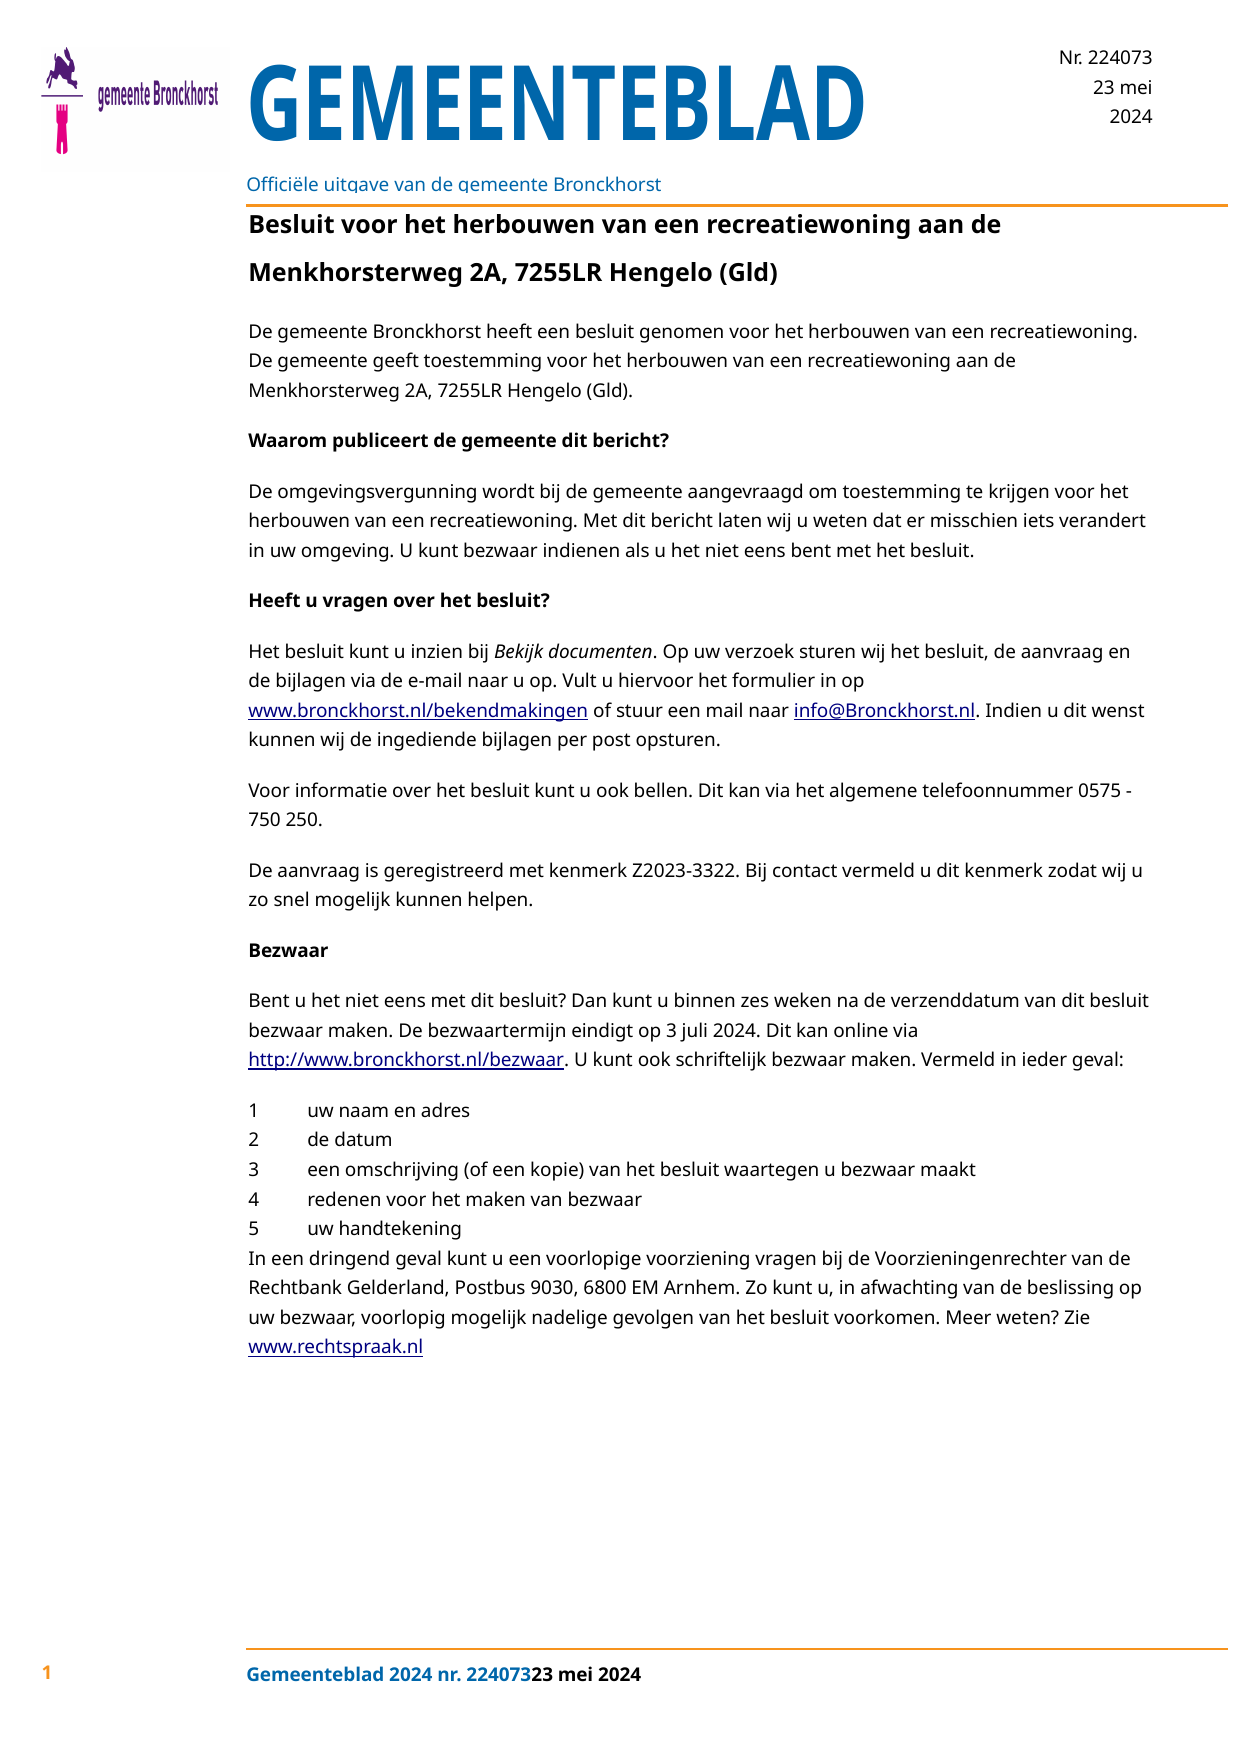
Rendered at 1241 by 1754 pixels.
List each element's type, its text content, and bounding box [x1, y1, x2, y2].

text Waarom publiceert de gemeente dit bericht? [248, 427, 1152, 453]
text Besluit voor het herbouwen van een recreatiewoning aan de Menkhorsterweg 2A, 7255LR Hengelo (Gld) [248, 207, 1152, 288]
text De gemeente Bronckhorst heeft een besluit genomen voor het herbouwen van een recreatiewoning. De gemeente geeft toestemming voor het herbouwen van een recreatiewoning aan de Menkhorsterweg 2A, 7255LR Hengelo (Gld). [248, 318, 1152, 403]
text De omgevingsvergunning wordt bij de gemeente aangevraagd om toestemming te krijgen voor het herbouwen van een recreatiewoning. Met dit bericht laten wij u weten dat er misschien iets verandert in uw omgeving. U kunt bezwaar indienen als u het niet eens bent met het besluit. [248, 478, 1152, 563]
list de datum [248, 1127, 1152, 1152]
text Het besluit kunt u inzien bij Bekijk documenten. Op uw verzoek sturen wij het besluit, de aanvraag en de bijlagen via de e-mail naar u op. Vult u hiervoor het formulier in op www.bronckhorst.nl/bekendmakingen of stuur een mail naar info@Bronckhorst.nl. Indien u dit wenst kunnen wij de ingediende bijlagen per post opsturen. [248, 638, 1152, 752]
list een omschrijving (of een kopie) van het besluit waartegen u bezwaar maakt [248, 1156, 1152, 1182]
text Heeft u vragen over het besluit? [248, 587, 1152, 613]
text In een dringend geval kunt u een voorlopige voorziening vragen bij de Voorzieningenrechter van de Rechtbank Gelderland, Postbus 9030, 6800 EM Arnhem. Zo kunt u, in afwachting van de beslissing op uw bezwaar, voorlopig mogelijk nadelige gevolgen van het besluit voorkomen. Meer weten? Zie www.rechtspraak.nl [248, 1245, 1152, 1359]
text Voor informatie over het besluit kunt u ook bellen. Dit kan via het algemene telefoonnummer 0575 - 750 250. [248, 777, 1152, 832]
text Bezwaar [248, 937, 1152, 963]
text Bent u het niet eens met dit besluit? Dan kunt u binnen zes weken na de verzenddatum van dit besluit bezwaar maken. De bezwaartermijn eindigt op 3 juli 2024. Dit kan online via http://www.bronckhorst.nl/bezwaar. U kunt ook schriftelijk bezwaar maken. Vermeld in ieder geval: [248, 987, 1152, 1072]
list uw naam en adres [248, 1097, 1152, 1123]
list uw handtekening [248, 1215, 1152, 1241]
list redenen voor het maken van bezwaar [248, 1186, 1152, 1212]
picture [41, 47, 231, 172]
text De aanvraag is geregistreerd met kenmerk Z2023-3322. Bij contact vermeld u dit kenmerk zodat wij u zo snel mogelijk kunnen helpen. [248, 857, 1152, 912]
